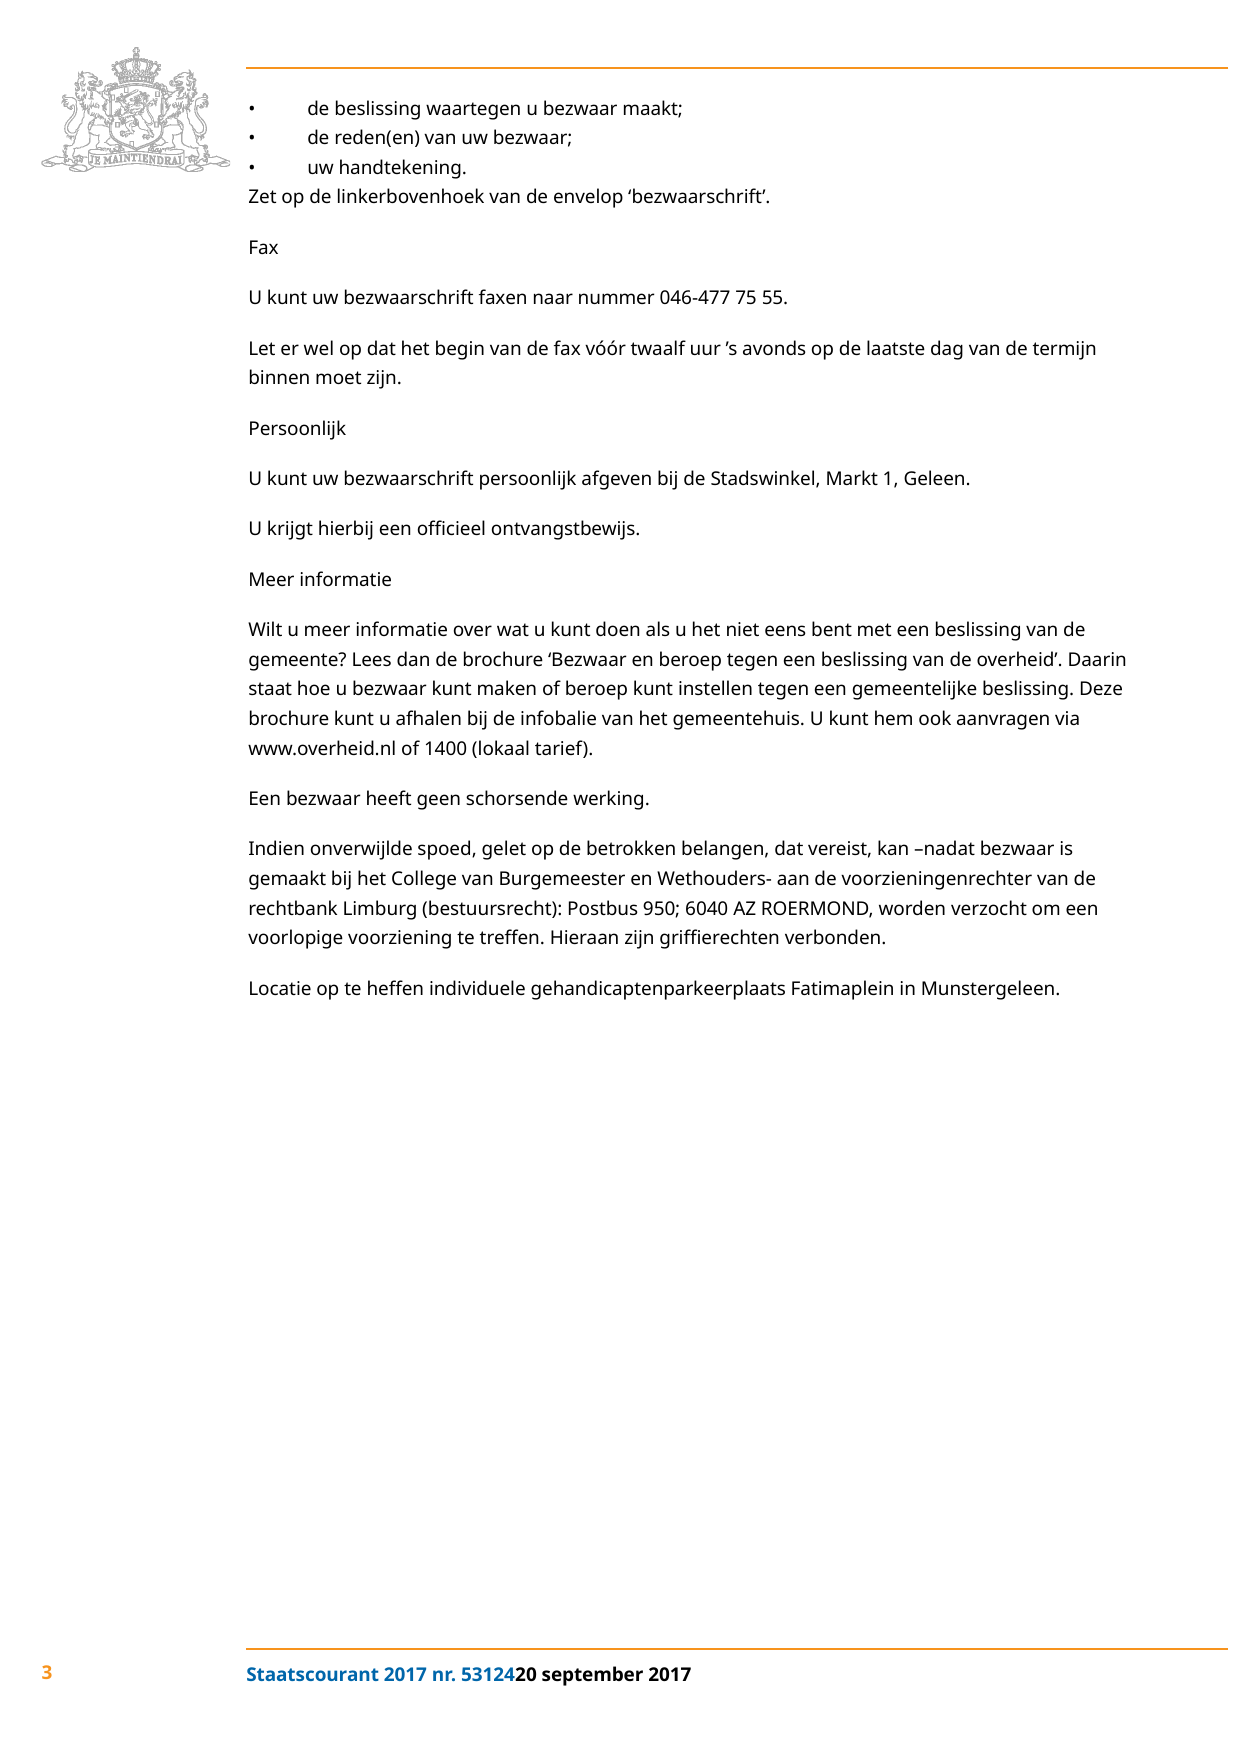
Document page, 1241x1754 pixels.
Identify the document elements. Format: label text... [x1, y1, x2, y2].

list uw handtekening. [248, 154, 1152, 180]
text Persoonlijk [248, 415, 1152, 441]
text Let er wel op dat het begin van de fax vóór twaalf uur ’s avonds op de laatste dag van de termijn binnen moet zijn. [248, 335, 1152, 390]
text Een bezwaar heeft geen schorsende werking. [248, 785, 1152, 811]
text Zet op de linkerbovenhoek van de envelop ‘bezwaarschrift’. [248, 183, 1152, 209]
text Indien onverwijlde spoed, gelet op de betrokken belangen, dat vereist, kan –nadat bezwaar is gemaakt bij het College van Burgemeester en Wethouders- aan de voorzieningenrechter van de rechtbank Limburg (bestuursrecht): Postbus 950; 6040 AZ ROERMOND, worden verzocht om een voorlopige voorziening te treffen. Hieraan zijn griffierechten verbonden. [248, 836, 1152, 950]
picture [41, 47, 231, 172]
list de reden(en) van uw bezwaar; [248, 124, 1152, 150]
text U krijgt hierbij een officieel ontvangstbewijs. [248, 516, 1152, 541]
list de beslissing waartegen u bezwaar maakt; [248, 95, 1152, 121]
text U kunt uw bezwaarschrift persoonlijk afgeven bij de Stadswinkel, Markt 1, Geleen. [248, 465, 1152, 491]
text U kunt uw bezwaarschrift faxen naar nummer 046-477 75 55. [248, 284, 1152, 310]
text Locatie op te heffen individuele gehandicaptenparkeerplaats Fatimaplein in Munstergeleen. [248, 975, 1152, 1001]
text Fax [248, 234, 1152, 260]
text Wilt u meer informatie over wat u kunt doen als u het niet eens bent met een beslissing van de gemeente? Lees dan de brochure ‘Bezwaar en beroep tegen een beslissing van de overheid’. Daarin staat hoe u bezwaar kunt maken of beroep kunt instellen tegen een gemeentelijke beslissing. Deze brochure kunt u afhalen bij de infobalie van het gemeentehuis. U kunt hem ook aanvragen via www.overheid.nl of 1400 (lokaal tarief). [248, 616, 1152, 761]
text Meer informatie [248, 566, 1152, 592]
